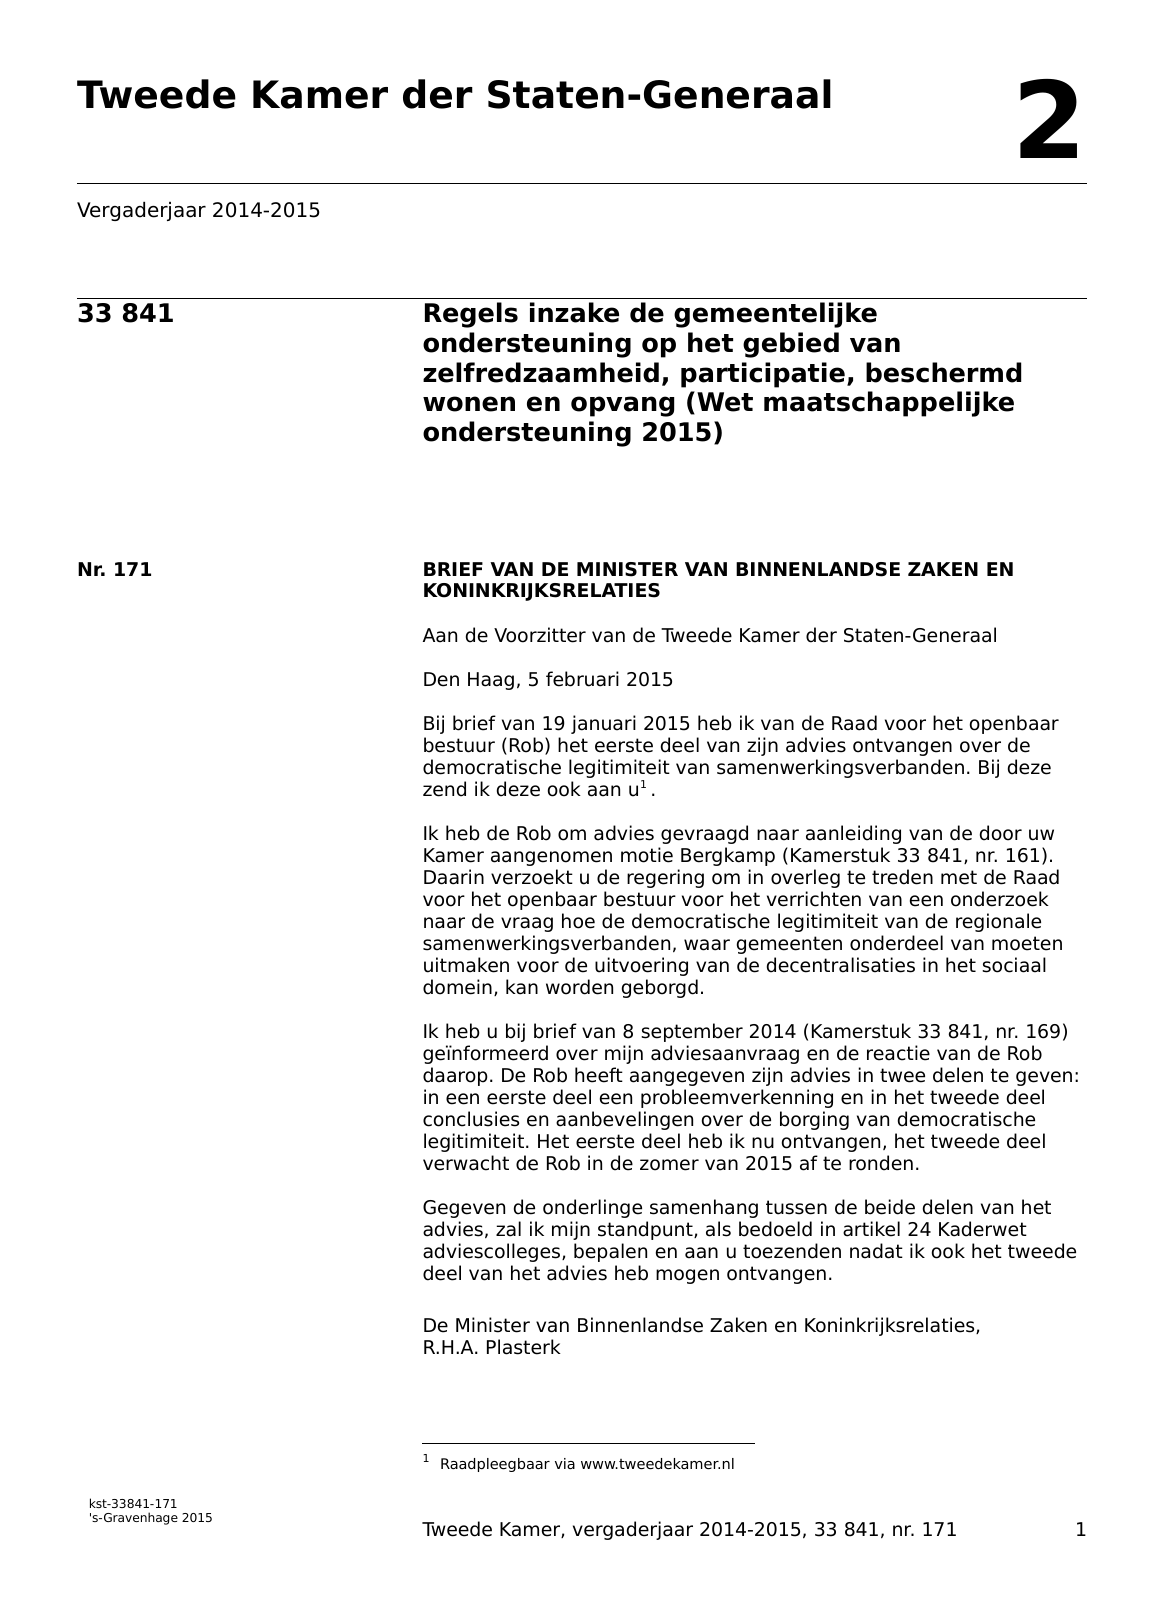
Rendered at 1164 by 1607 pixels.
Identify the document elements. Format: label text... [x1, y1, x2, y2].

text Aan de Voorzitter van de Tweede Kamer der Staten-Generaal [422, 624, 1087, 647]
text Den Haag, 5 februari 2015 [422, 669, 1087, 691]
subtitle 33 841 Regels inzake de gemeentelijke ondersteuning op het gebied van zelfredzaamheid, participatie, beschermd wonen en opvang (Wet maatschappelijke ondersteuning 2015) [77, 299, 1087, 447]
text kst-33841-171 [88, 1497, 323, 1511]
text Ik heb u bij brief van 8 september 2014 (Kamerstuk 33 841, nr. 169) geïnformeerd over mijn adviesaanvraag en de reactie van de Rob daarop. De Rob heeft aangegeven zijn advies in twee delen te geven: in een eerste deel een probleemverkenning en in het tweede deel conclusies en aanbevelingen over de borging van democratische legitimiteit. Het eerste deel heb ik nu ontvangen, het tweede deel verwacht de Rob in de zomer van 2015 af te ronden. [422, 1021, 1087, 1175]
table_header 2 [886, 59, 1087, 183]
text De Minister van Binnenlandse Zaken en Koninkrijksrelaties, R.H.A. Plasterk [422, 1315, 1087, 1359]
text Raadpleegbaar via www.tweedekamer.nl [422, 1452, 1087, 1474]
table_cell Vergaderjaar 2014-2015 [77, 184, 1087, 298]
text Gegeven de onderlinge samenhang tussen de beide delen van het advies, zal ik mijn standpunt, als bedoeld in artikel 24 Kaderwet adviescolleges, bepalen en aan u toezenden nadat ik ook het tweede deel van het advies heb mogen ontvangen. [422, 1197, 1087, 1285]
text 's-Gravenhage 2015 [88, 1511, 323, 1525]
subtitle Nr. 171 BRIEF VAN DE MINISTER VAN BINNENLANDSE ZAKEN EN KONINKRIJKSRELATIES [77, 558, 1087, 602]
table_header Tweede Kamer der Staten-Generaal [77, 59, 886, 183]
text Bij brief van 19 januari 2015 heb ik van de Raad voor het openbaar bestuur (Rob) het eerste deel van zijn advies ontvangen over de democratische legitimiteit van samenwerkingsverbanden. Bij deze zend ik deze ook aan u. [422, 713, 1087, 801]
text Ik heb de Rob om advies gevraagd naar aanleiding van de door uw Kamer aangenomen motie Bergkamp (Kamerstuk 33 841, nr. 161). Daarin verzoekt u de regering om in overleg te treden met de Raad voor het openbaar bestuur voor het verrichten van een onderzoek naar de vraag hoe de democratische legitimiteit van de regionale samenwerkingsverbanden, waar gemeenten onderdeel van moeten uitmaken voor de uitvoering van de decentralisaties in het sociaal domein, kan worden geborgd. [422, 823, 1087, 999]
